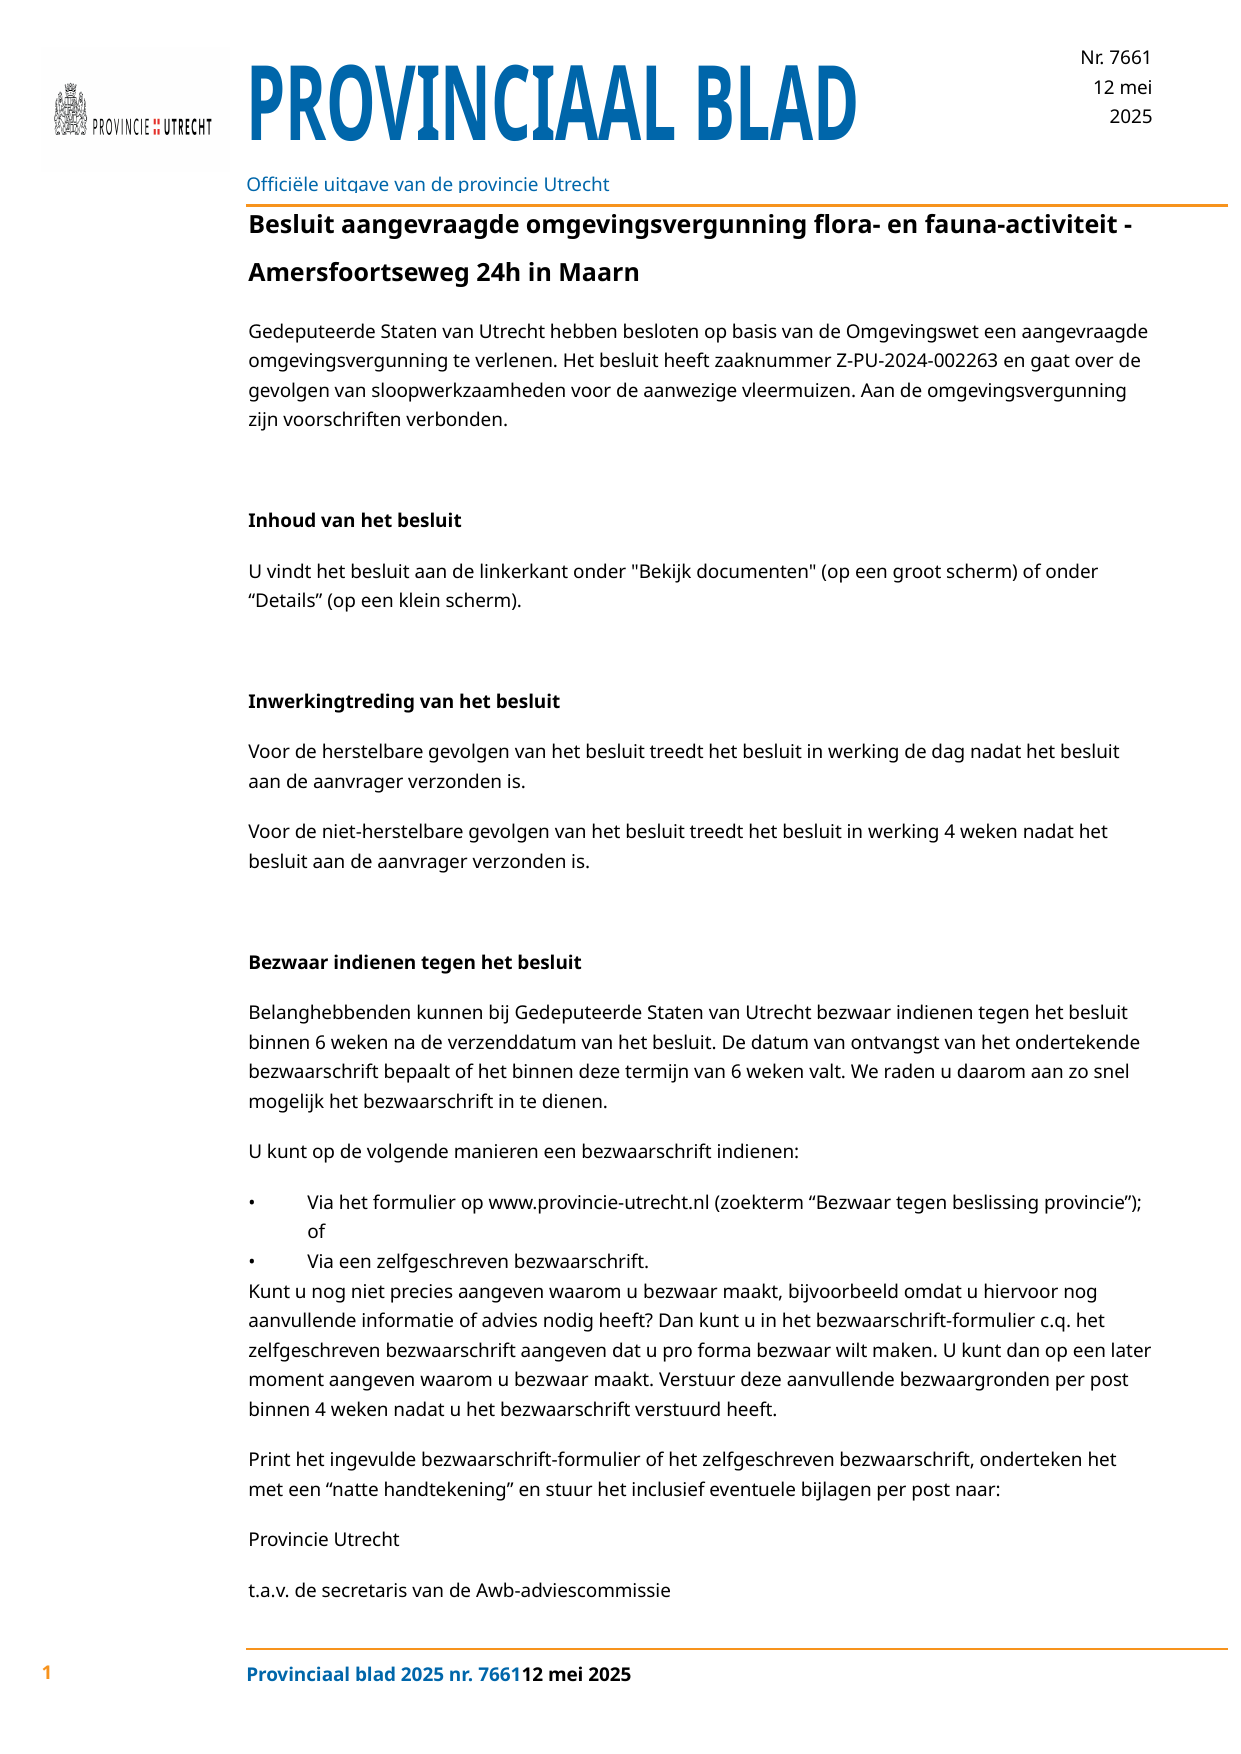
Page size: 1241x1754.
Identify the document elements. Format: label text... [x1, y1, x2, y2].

text U vindt het besluit aan de linkerkant onder "Bekijk documenten" (op een groot scherm) of onder “Details” (op een klein scherm). [248, 558, 1152, 613]
list Via het formulier op www.provincie-utrecht.nl (zoekterm “Bezwaar tegen beslissing provincie”); of [248, 1189, 1152, 1244]
text Inhoud van het besluit [248, 507, 1152, 533]
text U kunt op de volgende manieren een bezwaarschrift indienen: [248, 1139, 1152, 1164]
text Kunt u nog niet precies aangeven waarom u bezwaar maakt, bijvoorbeeld omdat u hiervoor nog aanvullende informatie of advies nodig heeft? Dan kunt u in het bezwaarschrift-formulier c.q. het zelfgeschreven bezwaarschrift aangeven dat u pro forma bezwaar wilt maken. U kunt dan op een later moment aangeven waarom u bezwaar maakt. Verstuur deze aanvullende bezwaargronden per post binnen 4 weken nadat u het bezwaarschrift verstuurd heeft. [248, 1278, 1152, 1422]
text t.a.v. de secretaris van de Awb-adviescommissie [248, 1577, 1152, 1603]
text Voor de herstelbare gevolgen van het besluit treedt het besluit in werking de dag nadat het besluit aan de aanvrager verzonden is. [248, 739, 1152, 794]
picture [41, 47, 231, 172]
text Bezwaar indienen tegen het besluit [248, 949, 1152, 975]
text Voor de niet-herstelbare gevolgen van het besluit treedt het besluit in werking 4 weken nadat het besluit aan de aanvrager verzonden is. [248, 819, 1152, 874]
text Belanghebbenden kunnen bij Gedeputeerde Staten van Utrecht bezwaar indienen tegen het besluit binnen 6 weken na de verzenddatum van het besluit. De datum van ontvangst van het ondertekende bezwaarschrift bepaalt of het binnen deze termijn van 6 weken valt. We raden u daarom aan zo snel mogelijk het bezwaarschrift in te dienen. [248, 999, 1152, 1114]
text Provincie Utrecht [248, 1527, 1152, 1552]
text Gedeputeerde Staten van Utrecht hebben besloten op basis van de Omgevingswet een aangevraagde omgevingsvergunning te verlenen. Het besluit heeft zaaknummer Z-PU-2024-002263 en gaat over de gevolgen van sloopwerkzaamheden voor de aanwezige vleermuizen. Aan de omgevingsvergunning zijn voorschriften verbonden. [248, 318, 1152, 432]
text Inwerkingtreding van het besluit [248, 688, 1152, 714]
list Via een zelfgeschreven bezwaarschrift. [248, 1248, 1152, 1274]
text Print het ingevulde bezwaarschrift-formulier of het zelfgeschreven bezwaarschrift, onderteken het met een “natte handtekening” en stuur het inclusief eventuele bijlagen per post naar: [248, 1447, 1152, 1502]
text Besluit aangevraagde omgevingsvergunning flora- en fauna-activiteit - Amersfoortseweg 24h in Maarn [248, 207, 1152, 288]
